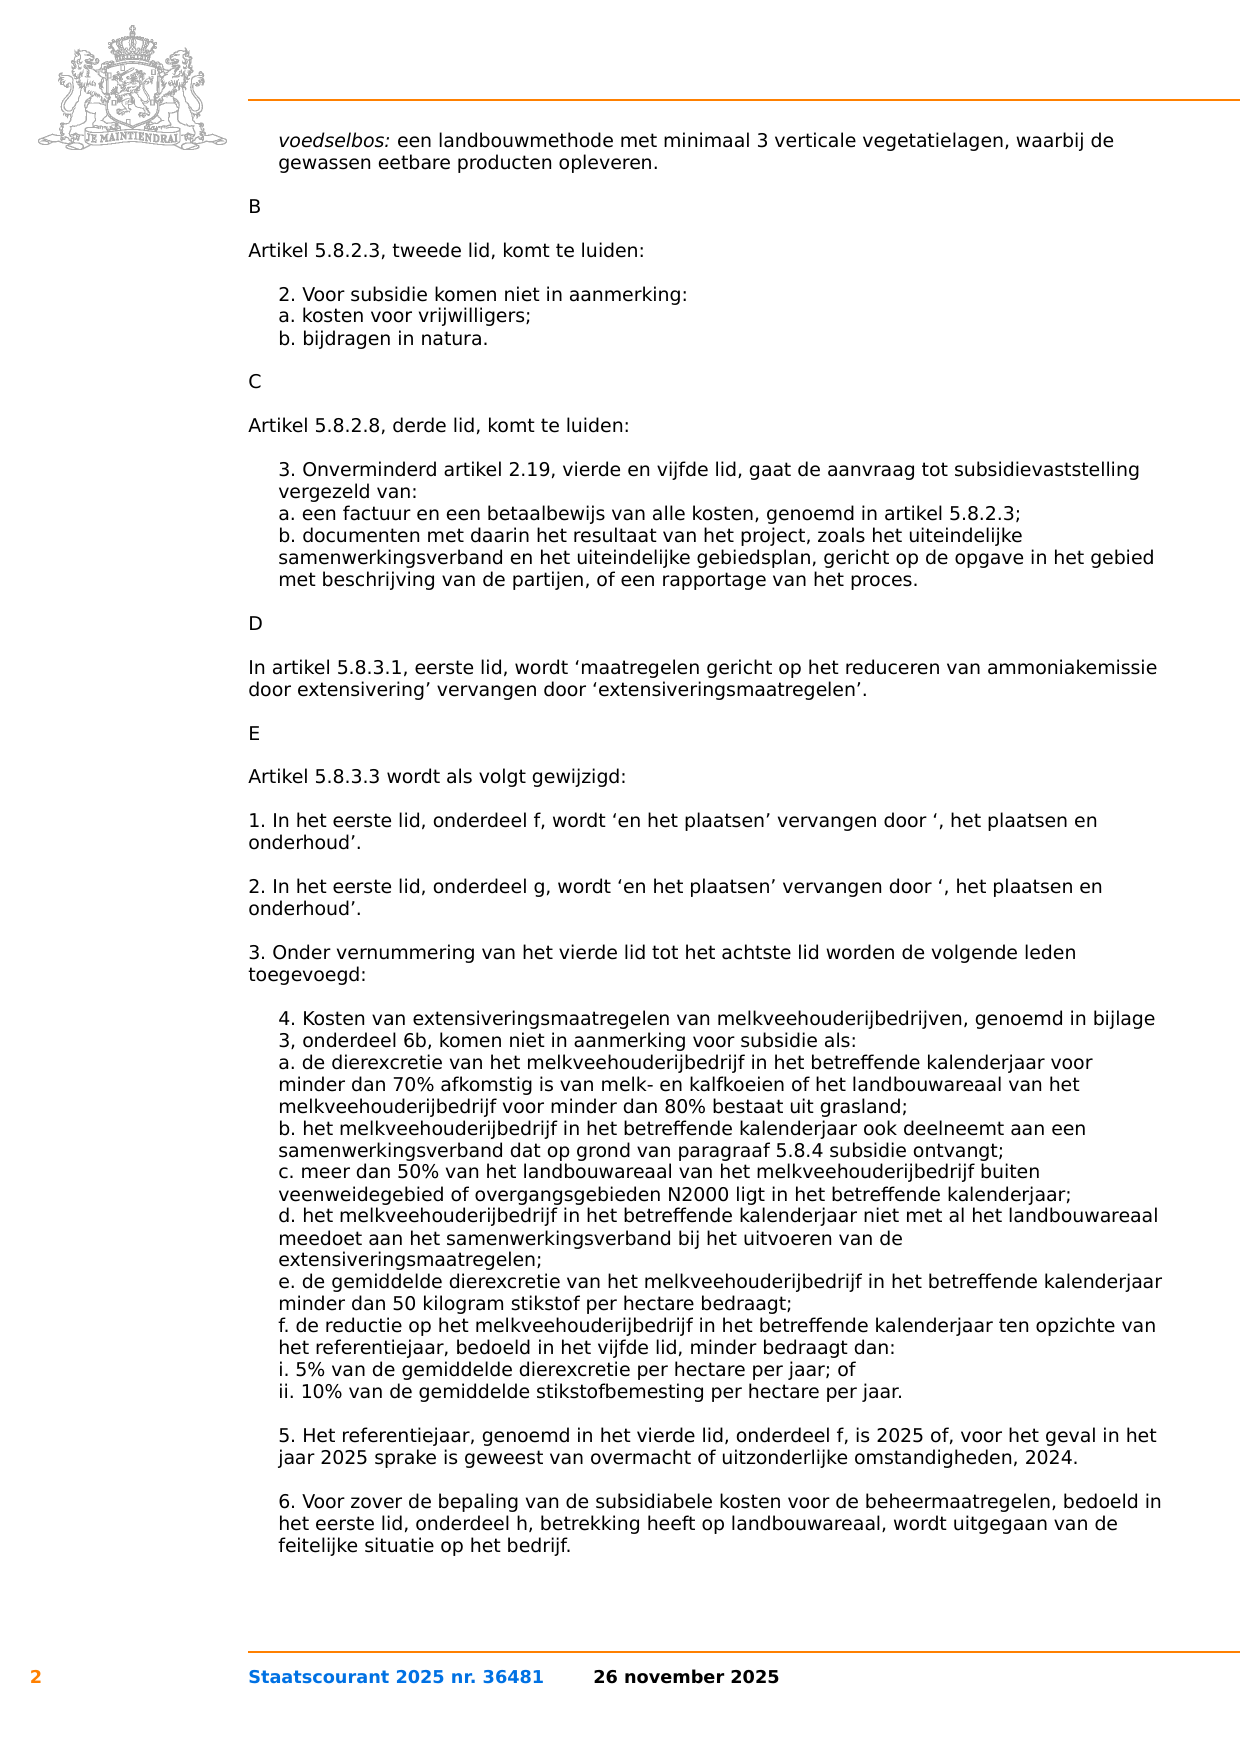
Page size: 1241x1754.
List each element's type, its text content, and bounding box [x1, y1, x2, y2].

text f. de reductie op het melkveehouderijbedrijf in het betreffende kalenderjaar ten opzichte van het referentiejaar, bedoeld in het vijfde lid, minder bedraagt dan: [278, 1315, 1163, 1359]
text Artikel 5.8.3.3 wordt als volgt gewijzigd: [248, 766, 1163, 788]
text e. de gemiddelde dierexcretie van het melkveehouderijbedrijf in het betreffende kalenderjaar minder dan 50 kilogram stikstof per hectare bedraagt; [278, 1271, 1163, 1315]
text d. het melkveehouderijbedrijf in het betreffende kalenderjaar niet met al het landbouwareaal meedoet aan het samenwerkingsverband bij het uitvoeren van de extensiveringsmaatregelen; [278, 1205, 1163, 1271]
text b. bijdragen in natura. [278, 327, 1163, 349]
text E [248, 722, 1163, 744]
text 4. Kosten van extensiveringsmaatregelen van melkveehouderijbedrijven, genoemd in bijlage 3, onderdeel 6b, komen niet in aanmerking voor subsidie als: [278, 1008, 1163, 1052]
text 2. In het eerste lid, onderdeel g, wordt ‘en het plaatsen’ vervangen door ‘, het plaatsen en onderhoud’. [248, 876, 1163, 920]
text B [248, 196, 1163, 218]
text 1. In het eerste lid, onderdeel f, wordt ‘en het plaatsen’ vervangen door ‘, het plaatsen en onderhoud’. [248, 810, 1163, 854]
text 3. Onverminderd artikel 2.19, vierde en vijfde lid, gaat de aanvraag tot subsidievaststelling vergezeld van: [278, 459, 1163, 503]
text D [248, 613, 1163, 635]
text 3. Onder vernummering van het vierde lid tot het achtste lid worden de volgende leden toegevoegd: [248, 942, 1163, 986]
text a. kosten voor vrijwilligers; [278, 305, 1163, 327]
text ii. 10% van de gemiddelde stikstofbemesting per hectare per jaar. [278, 1381, 1163, 1403]
text b. documenten met daarin het resultaat van het project, zoals het uiteindelijke samenwerkingsverband en het uiteindelijke gebiedsplan, gericht op de opgave in het gebied met beschrijving van de partijen, of een rapportage van het proces. [278, 525, 1163, 591]
text Artikel 5.8.2.3, tweede lid, komt te luiden: [248, 239, 1163, 262]
text 6. Voor zover de bepaling van de subsidiabele kosten voor de beheermaatregelen, bedoeld in het eerste lid, onderdeel h, betrekking heeft op landbouwareaal, wordt uitgegaan van de feitelijke situatie op het bedrijf. [278, 1491, 1163, 1557]
text Artikel 5.8.2.8, derde lid, komt te luiden: [248, 415, 1163, 437]
text 5. Het referentiejaar, genoemd in het vierde lid, onderdeel f, is 2025 of, voor het geval in het jaar 2025 sprake is geweest van overmacht of uitzonderlijke omstandigheden, 2024. [278, 1425, 1163, 1469]
text a. de dierexcretie van het melkveehouderijbedrijf in het betreffende kalenderjaar voor minder dan 70% afkomstig is van melk- en kalfkoeien of het landbouwareaal van het melkveehouderijbedrijf voor minder dan 80% bestaat uit grasland; [278, 1052, 1163, 1117]
text C [248, 371, 1163, 393]
text In artikel 5.8.3.1, eerste lid, wordt ‘maatregelen gericht op het reduceren van ammoniakemissie door extensivering’ vervangen door ‘extensiveringsmaatregelen’. [248, 657, 1163, 701]
text b. het melkveehouderijbedrijf in het betreffende kalenderjaar ook deelneemt aan een samenwerkingsverband dat op grond van paragraaf 5.8.4 subsidie ontvangt; [278, 1117, 1163, 1161]
text 2. Voor subsidie komen niet in aanmerking: [278, 283, 1163, 305]
text i. 5% van de gemiddelde dierexcretie per hectare per jaar; of [278, 1359, 1163, 1381]
picture [38, 25, 227, 150]
text c. meer dan 50% van het landbouwareaal van het melkveehouderijbedrijf buiten veenweidegebied of overgangsgebieden N2000 ligt in het betreffende kalenderjaar; [278, 1161, 1163, 1205]
text a. een factuur en een betaalbewijs van alle kosten, genoemd in artikel 5.8.2.3; [278, 503, 1163, 525]
text voedselbos: een landbouwmethode met minimaal 3 verticale vegetatielagen, waarbij de gewassen eetbare producten opleveren. [278, 130, 1163, 174]
